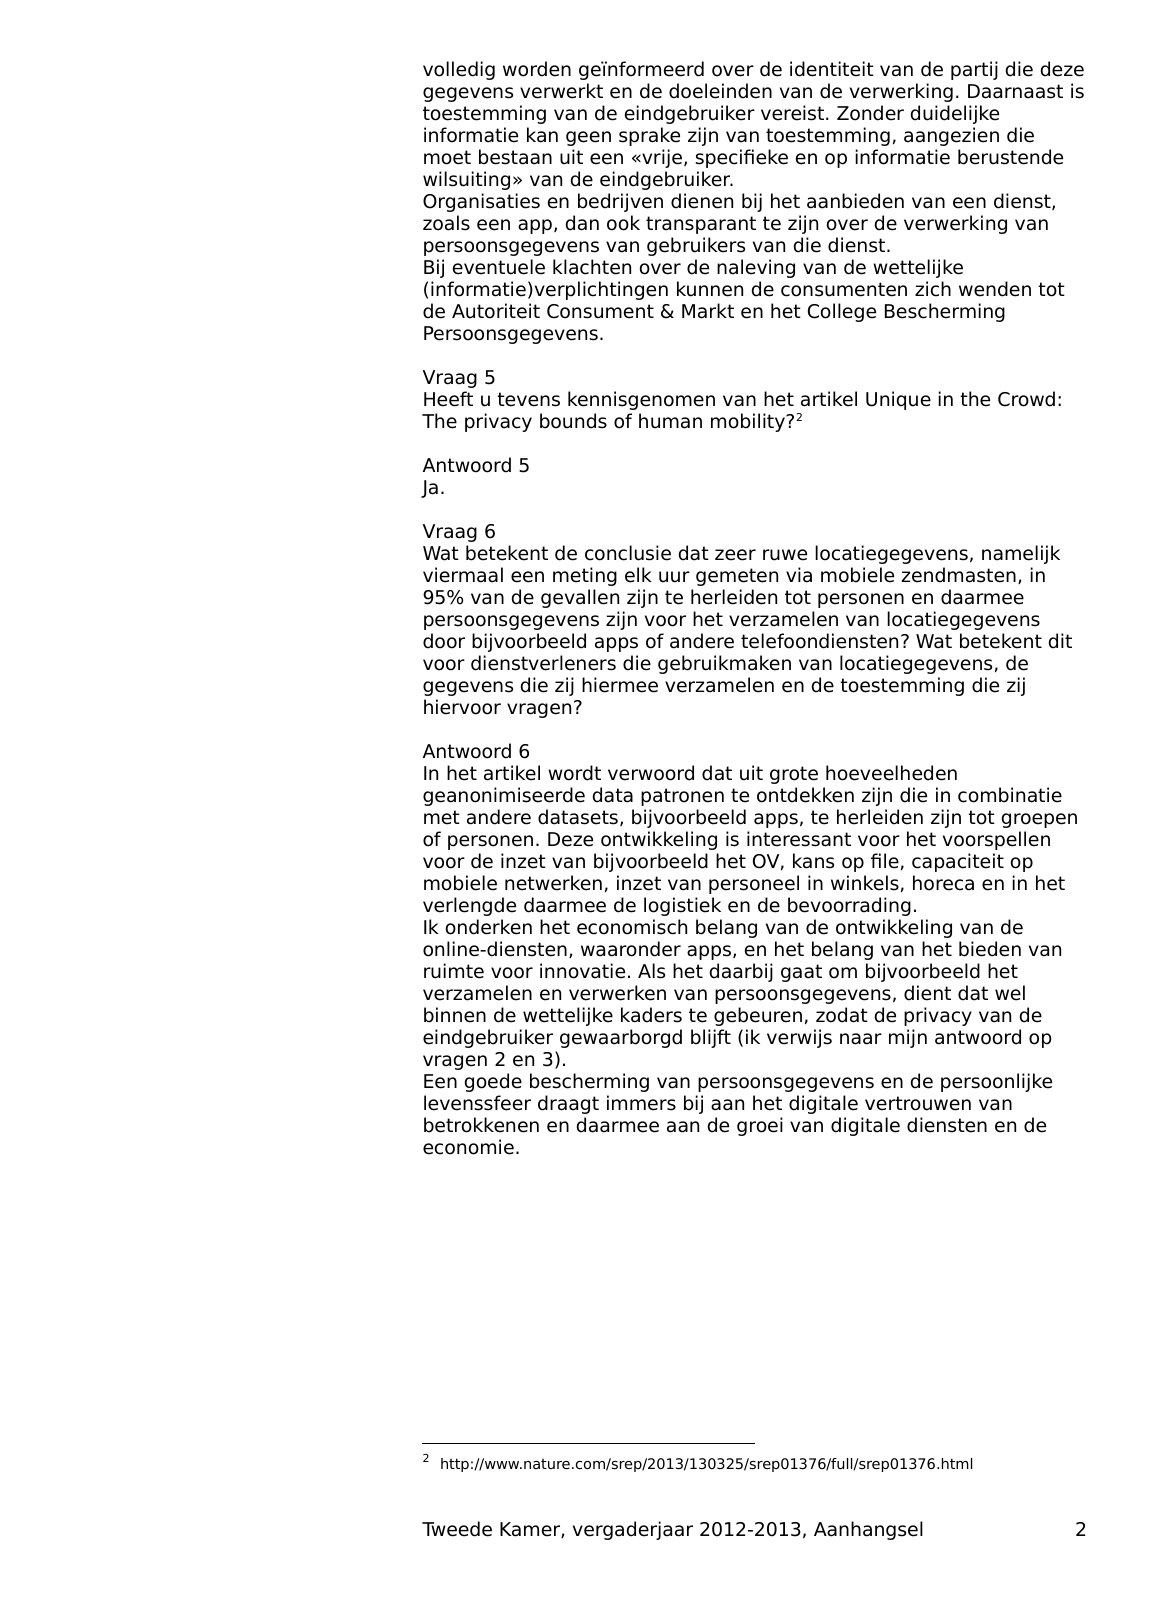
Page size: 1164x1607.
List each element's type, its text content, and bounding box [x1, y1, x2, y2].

text Bij eventuele klachten over de naleving van de wettelijke (informatie)verplichtingen kunnen de consumenten zich wenden tot de Autoriteit Consument & Markt en het College Bescherming Persoonsgegevens. [422, 257, 1087, 345]
text Organisaties en bedrijven dienen bij het aanbieden van een dienst, zoals een app, dan ook transparant te zijn over de verwerking van persoonsgegevens van gebruikers van die dienst. [422, 191, 1087, 257]
text Heeft u tevens kennisgenomen van het artikel Unique in the Crowd: The privacy bounds of human mobility? [422, 389, 1087, 433]
text Ik onderken het economisch belang van de ontwikkeling van de online-diensten, waaronder apps, en het belang van het bieden van ruimte voor innovatie. Als het daarbij gaat om bijvoorbeeld het verzamelen en verwerken van persoonsgegevens, dient dat wel binnen de wettelijke kaders te gebeuren, zodat de privacy van de eindgebruiker gewaarborgd blijft (ik verwijs naar mijn antwoord op vragen 2 en 3). [422, 917, 1087, 1071]
text Vraag 6 [422, 521, 1087, 543]
text Antwoord 5 [422, 455, 1087, 477]
text Antwoord 6 [422, 741, 1087, 763]
text In het artikel wordt verwoord dat uit grote hoeveelheden geanonimiseerde data patronen te ontdekken zijn die in combinatie met andere datasets, bijvoorbeeld apps, te herleiden zijn tot groepen of personen. Deze ontwikkeling is interessant voor het voorspellen voor de inzet van bijvoorbeeld het OV, kans op file, capaciteit op mobiele netwerken, inzet van personeel in winkels, horeca en in het verlengde daarmee de logistiek en de bevoorrading. [422, 763, 1087, 917]
text volledig worden geïnformeerd over de identiteit van de partij die deze gegevens verwerkt en de doeleinden van de verwerking. Daarnaast is toestemming van de eindgebruiker vereist. Zonder duidelijke informatie kan geen sprake zijn van toestemming, aangezien die moet bestaan uit een «vrije, specifieke en op informatie berustende wilsuiting» van de eindgebruiker. [422, 59, 1087, 191]
text Ja. [422, 477, 1087, 499]
text Een goede bescherming van persoonsgegevens en de persoonlijke levenssfeer draagt immers bij aan het digitale vertrouwen van betrokkenen en daarmee aan de groei van digitale diensten en de economie. [422, 1071, 1087, 1159]
text http://www.nature.com/srep/2013/130325/srep01376/full/srep01376.html [422, 1452, 1087, 1474]
text Wat betekent de conclusie dat zeer ruwe locatiegegevens, namelijk viermaal een meting elk uur gemeten via mobiele zendmasten, in 95% van de gevallen zijn te herleiden tot personen en daarmee persoonsgegevens zijn voor het verzamelen van locatiegegevens door bijvoorbeeld apps of andere telefoondiensten? Wat betekent dit voor dienstverleners die gebruikmaken van locatiegegevens, de gegevens die zij hiermee verzamelen en de toestemming die zij hiervoor vragen? [422, 543, 1087, 719]
text Vraag 5 [422, 367, 1087, 389]
